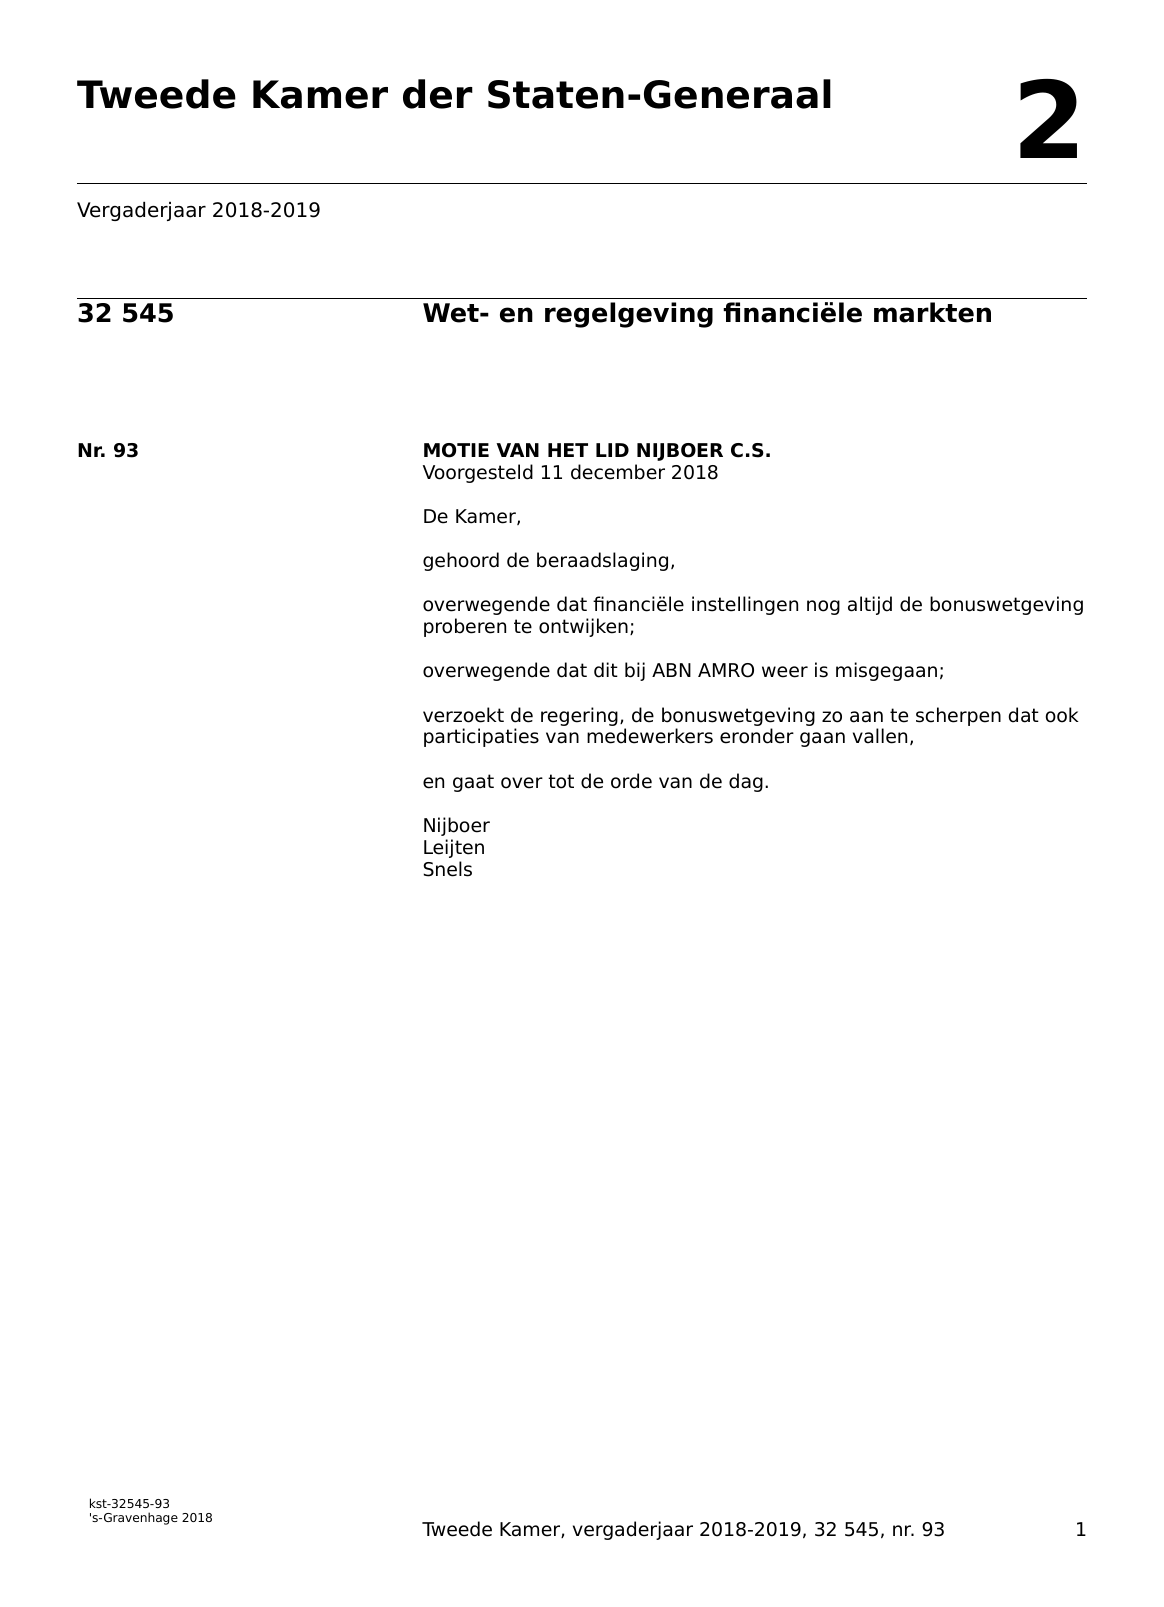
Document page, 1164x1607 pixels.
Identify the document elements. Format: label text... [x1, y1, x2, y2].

table_header Tweede Kamer der Staten-Generaal [77, 59, 886, 183]
text gehoord de beraadslaging, [422, 550, 1087, 572]
text overwegende dat financiële instellingen nog altijd de bonuswetgeving proberen te ontwijken; [422, 594, 1087, 638]
subtitle 32 545 Wet- en regelgeving financiële markten [77, 299, 1087, 329]
text Snels [422, 859, 1087, 881]
text kst-32545-93 [88, 1497, 323, 1511]
table_cell Vergaderjaar 2018-2019 [77, 184, 1087, 298]
text 's-Gravenhage 2018 [88, 1511, 323, 1525]
text overwegende dat dit bij ABN AMRO weer is misgegaan; [422, 660, 1087, 682]
text Voorgesteld 11 december 2018 [422, 462, 1087, 484]
text Nijboer [422, 815, 1087, 837]
text verzoekt de regering, de bonuswetgeving zo aan te scherpen dat ook participaties van medewerkers eronder gaan vallen, [422, 704, 1087, 748]
table_header 2 [886, 59, 1087, 183]
subtitle Nr. 93 MOTIE VAN HET LID NIJBOER C.S. [77, 440, 1087, 462]
text en gaat over tot de orde van de dag. [422, 771, 1087, 793]
text De Kamer, [422, 506, 1087, 528]
text Leijten [422, 837, 1087, 859]
